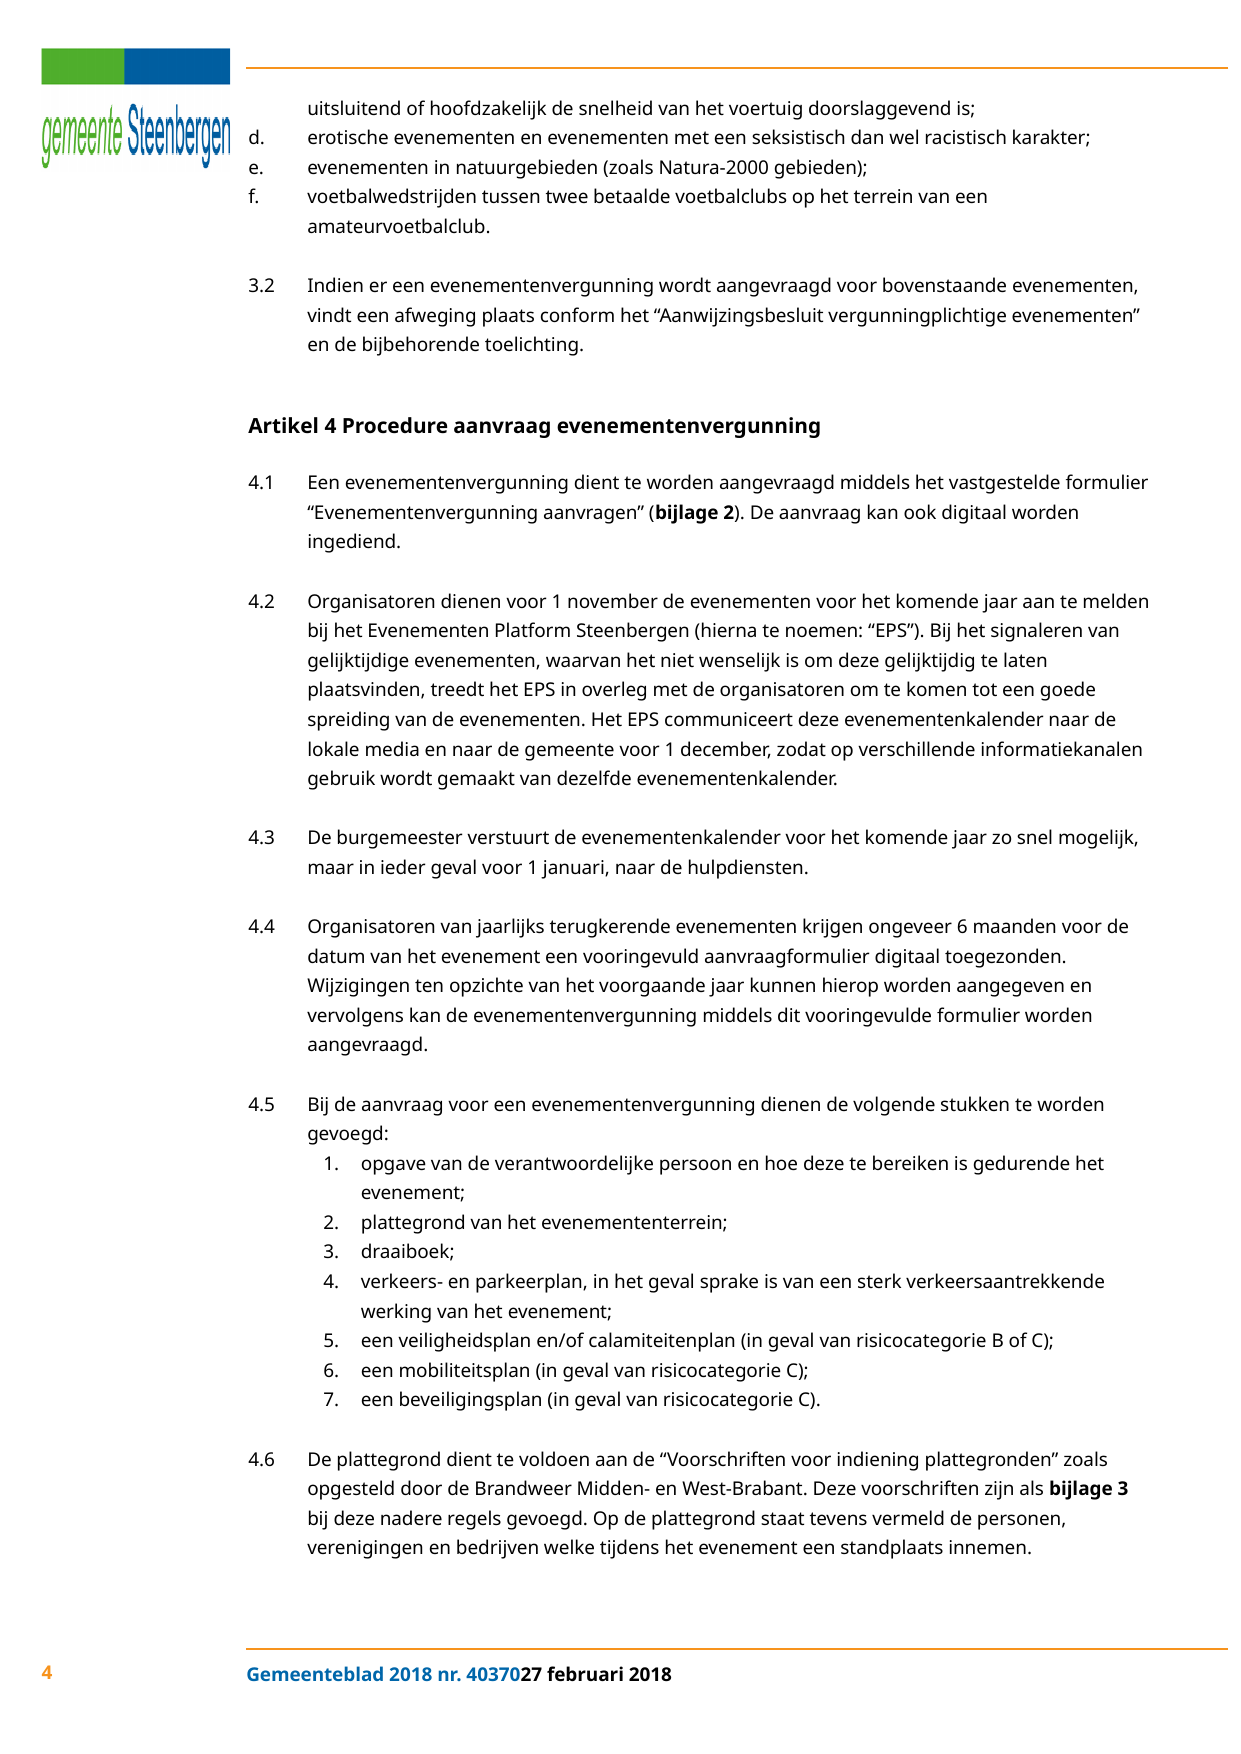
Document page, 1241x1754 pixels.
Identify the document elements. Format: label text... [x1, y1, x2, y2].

list erotische evenementen en evenementen met een seksistisch dan wel racistisch karakter; [248, 124, 1152, 150]
list Indien er een evenementenvergunning wordt aangevraagd voor bovenstaande evenementen, vindt een afweging plaats conform het “Aanwijzingsbesluit vergunningplichtige evenementen” en de bijbehorende toelichting. [248, 272, 1152, 357]
list Een evenementenvergunning dient te worden aangevraagd middels het vastgestelde formulier “Evenementenvergunning aanvragen” (bijlage 2). De aanvraag kan ook digitaal worden ingediend. [248, 469, 1152, 554]
list plattegrond van het evenemententerrein; [323, 1209, 1152, 1235]
list evenementen in natuurgebieden (zoals Natura-2000 gebieden); [248, 154, 1152, 180]
list Organisatoren dienen voor 1 november de evenementen voor het komende jaar aan te melden bij het Evenementen Platform Steenbergen (hierna te noemen: “EPS”). Bij het signaleren van gelijktijdige evenementen, waarvan het niet wenselijk is om deze gelijktijdig te laten plaatsvinden, treedt het EPS in overleg met de organisatoren om te komen tot een goede spreiding van de evenementen. Het EPS communiceert deze evenementenkalender naar de lokale media en naar de gemeente voor 1 december, zodat op verschillende informatiekanalen gebruik wordt gemaakt van dezelfde evenementenkalender. [248, 588, 1152, 791]
picture [41, 47, 231, 172]
list een beveiligingsplan (in geval van risicocategorie C). [323, 1387, 1152, 1412]
list een veiligheidsplan en/of calamiteitenplan (in geval van risicocategorie B of C); [323, 1327, 1152, 1353]
list draaiboek; [323, 1239, 1152, 1264]
list voetbalwedstrijden tussen twee betaalde voetbalclubs op het terrein van een amateurvoetbalclub. [248, 183, 1152, 239]
text Artikel 4 Procedure aanvraag evenementenvergunning [248, 411, 1152, 440]
list opgave van de verantwoordelijke persoon en hoe deze te bereiken is gedurende het evenement; [323, 1150, 1152, 1205]
list verkeers- en parkeerplan, in het geval sprake is van een sterk verkeersaantrekkende werking van het evenement; [323, 1268, 1152, 1323]
list Bij de aanvraag voor een evenementenvergunning dienen de volgende stukken te worden gevoegd: [248, 1091, 1152, 1146]
list een mobiliteitsplan (in geval van risicocategorie C); [323, 1357, 1152, 1383]
list De burgemeester verstuurt de evenementenkalender voor het komende jaar zo snel mogelijk, maar in ieder geval voor 1 januari, naar de hulpdiensten. [248, 824, 1152, 880]
list De plattegrond dient te voldoen aan de “Voorschriften voor indiening plattegronden” zoals opgesteld door de Brandweer Midden- en West-Brabant. Deze voorschriften zijn als bijlage 3 bij deze nadere regels gevoegd. Op de plattegrond staat tevens vermeld de personen, verenigingen en bedrijven welke tijdens het evenement een standplaats innemen. [248, 1446, 1152, 1560]
list Organisatoren van jaarlijks terugkerende evenementen krijgen ongeveer 6 maanden voor de datum van het evenement een vooringevuld aanvraagformulier digitaal toegezonden. Wijzigingen ten opzichte van het voorgaande jaar kunnen hierop worden aangegeven en vervolgens kan de evenementenvergunning middels dit vooringevulde formulier worden aangevraagd. [248, 913, 1152, 1057]
list uitsluitend of hoofdzakelijk de snelheid van het voertuig doorslaggevend is; [248, 95, 1152, 121]
